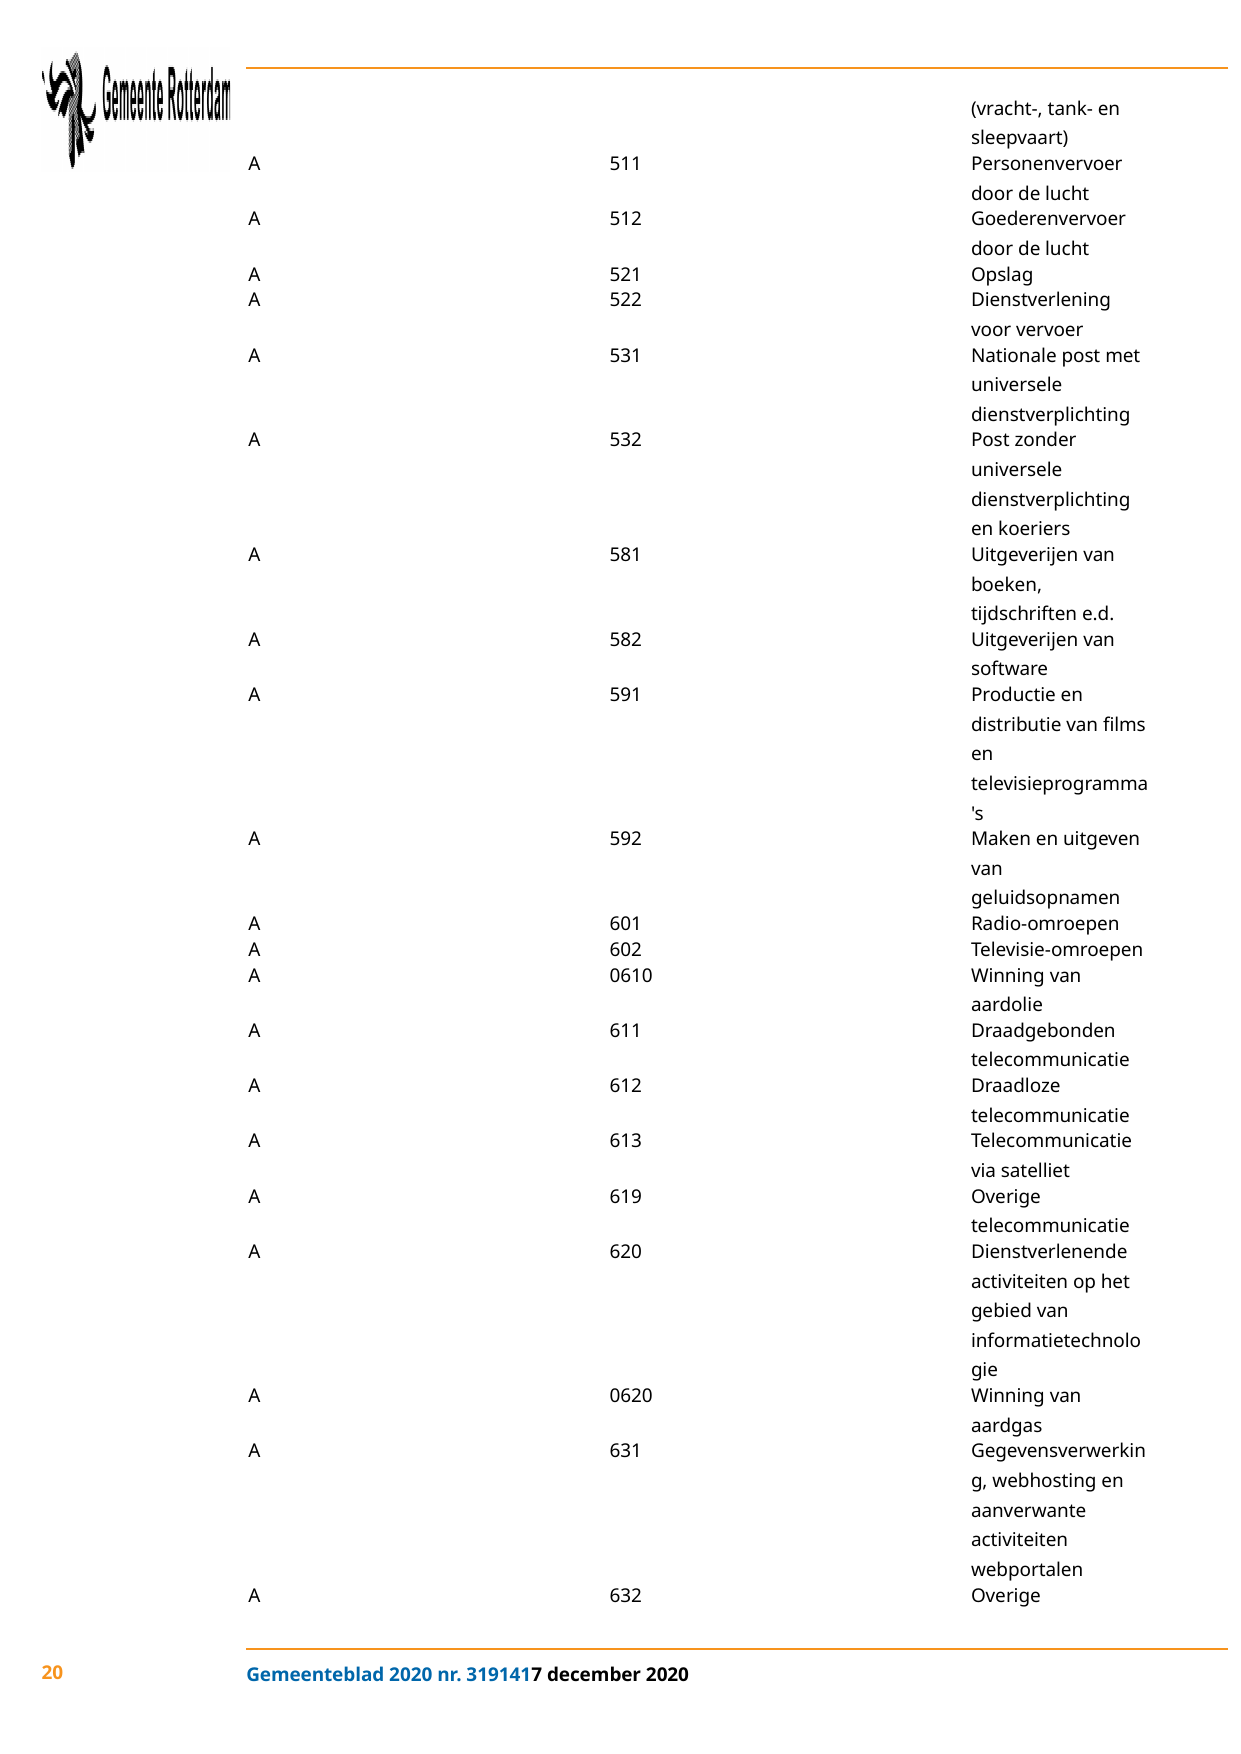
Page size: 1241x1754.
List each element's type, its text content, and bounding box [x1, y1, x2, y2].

table_cell A [248, 962, 609, 1017]
table_cell Uitgeverijen van software [971, 626, 1152, 681]
table_cell A [248, 1128, 609, 1183]
table_cell Opslag [971, 261, 1152, 286]
table_cell Draadgebonden telecommunicatie [971, 1017, 1152, 1072]
table_cell A [248, 936, 609, 962]
table_cell A [248, 1438, 609, 1582]
table_cell A [248, 261, 609, 286]
table_cell [609, 95, 971, 150]
table_cell 592 [609, 825, 971, 910]
table_cell Goederenvervoer door de lucht [971, 205, 1152, 261]
table_cell 620 [609, 1238, 971, 1382]
table_cell 512 [609, 205, 971, 261]
table_cell 631 [609, 1438, 971, 1582]
table_cell (vracht-, tank- en sleepvaart) [971, 95, 1152, 150]
table_cell Productie en distributie van films en televisieprogramma's [971, 681, 1152, 825]
table_cell Televisie-omroepen [971, 936, 1152, 962]
table_cell 612 [609, 1073, 971, 1128]
table_cell Gegevensverwerking, webhosting en aanverwante activiteiten webportalen [971, 1438, 1152, 1582]
table_cell 602 [609, 936, 971, 962]
table_cell 601 [609, 910, 971, 936]
table_cell Overige [971, 1582, 1152, 1607]
table_cell 511 [609, 150, 971, 205]
table_cell A [248, 1017, 609, 1072]
table_cell Uitgeverijen van boeken, tijdschriften e.d. [971, 541, 1152, 626]
table_cell 522 [609, 286, 971, 342]
table_cell Dienstverlening voor vervoer [971, 286, 1152, 342]
table_cell 619 [609, 1183, 971, 1238]
table_cell 591 [609, 681, 971, 825]
table_cell 531 [609, 342, 971, 427]
table_cell A [248, 286, 609, 342]
table_cell Post zonder universele dienstverplichting en koeriers [971, 427, 1152, 541]
table_cell A [248, 150, 609, 205]
table_cell Draadloze telecommunicatie [971, 1073, 1152, 1128]
table_cell Radio-omroepen [971, 910, 1152, 936]
table_cell 632 [609, 1582, 971, 1607]
table_cell A [248, 825, 609, 910]
table_cell Telecommunicatie via satelliet [971, 1128, 1152, 1183]
table_cell A [248, 541, 609, 626]
table_cell Dienstverlenende activiteiten op het gebied van informatietechnologie [971, 1238, 1152, 1382]
table_cell Winning van aardgas [971, 1383, 1152, 1438]
table_cell [248, 95, 609, 150]
table_cell 582 [609, 626, 971, 681]
table_cell A [248, 681, 609, 825]
table_cell A [248, 1238, 609, 1382]
table_cell 0610 [609, 962, 971, 1017]
table_cell 613 [609, 1128, 971, 1183]
table_cell 532 [609, 427, 971, 541]
table_cell 521 [609, 261, 971, 286]
table_cell A [248, 427, 609, 541]
table_cell Personenvervoer door de lucht [971, 150, 1152, 205]
table_cell A [248, 1183, 609, 1238]
table_cell A [248, 1073, 609, 1128]
table_cell 581 [609, 541, 971, 626]
table_cell A [248, 1383, 609, 1438]
table_cell A [248, 910, 609, 936]
table_cell A [248, 626, 609, 681]
table_cell 611 [609, 1017, 971, 1072]
table_cell Nationale post met universele dienstverplichting [971, 342, 1152, 427]
table_cell Winning van aardolie [971, 962, 1152, 1017]
table_cell 0620 [609, 1383, 971, 1438]
picture [41, 47, 231, 172]
table_cell Maken en uitgeven van geluidsopnamen [971, 825, 1152, 910]
table_cell A [248, 205, 609, 261]
table_cell A [248, 342, 609, 427]
table_cell Overige telecommunicatie [971, 1183, 1152, 1238]
table_cell A [248, 1582, 609, 1607]
